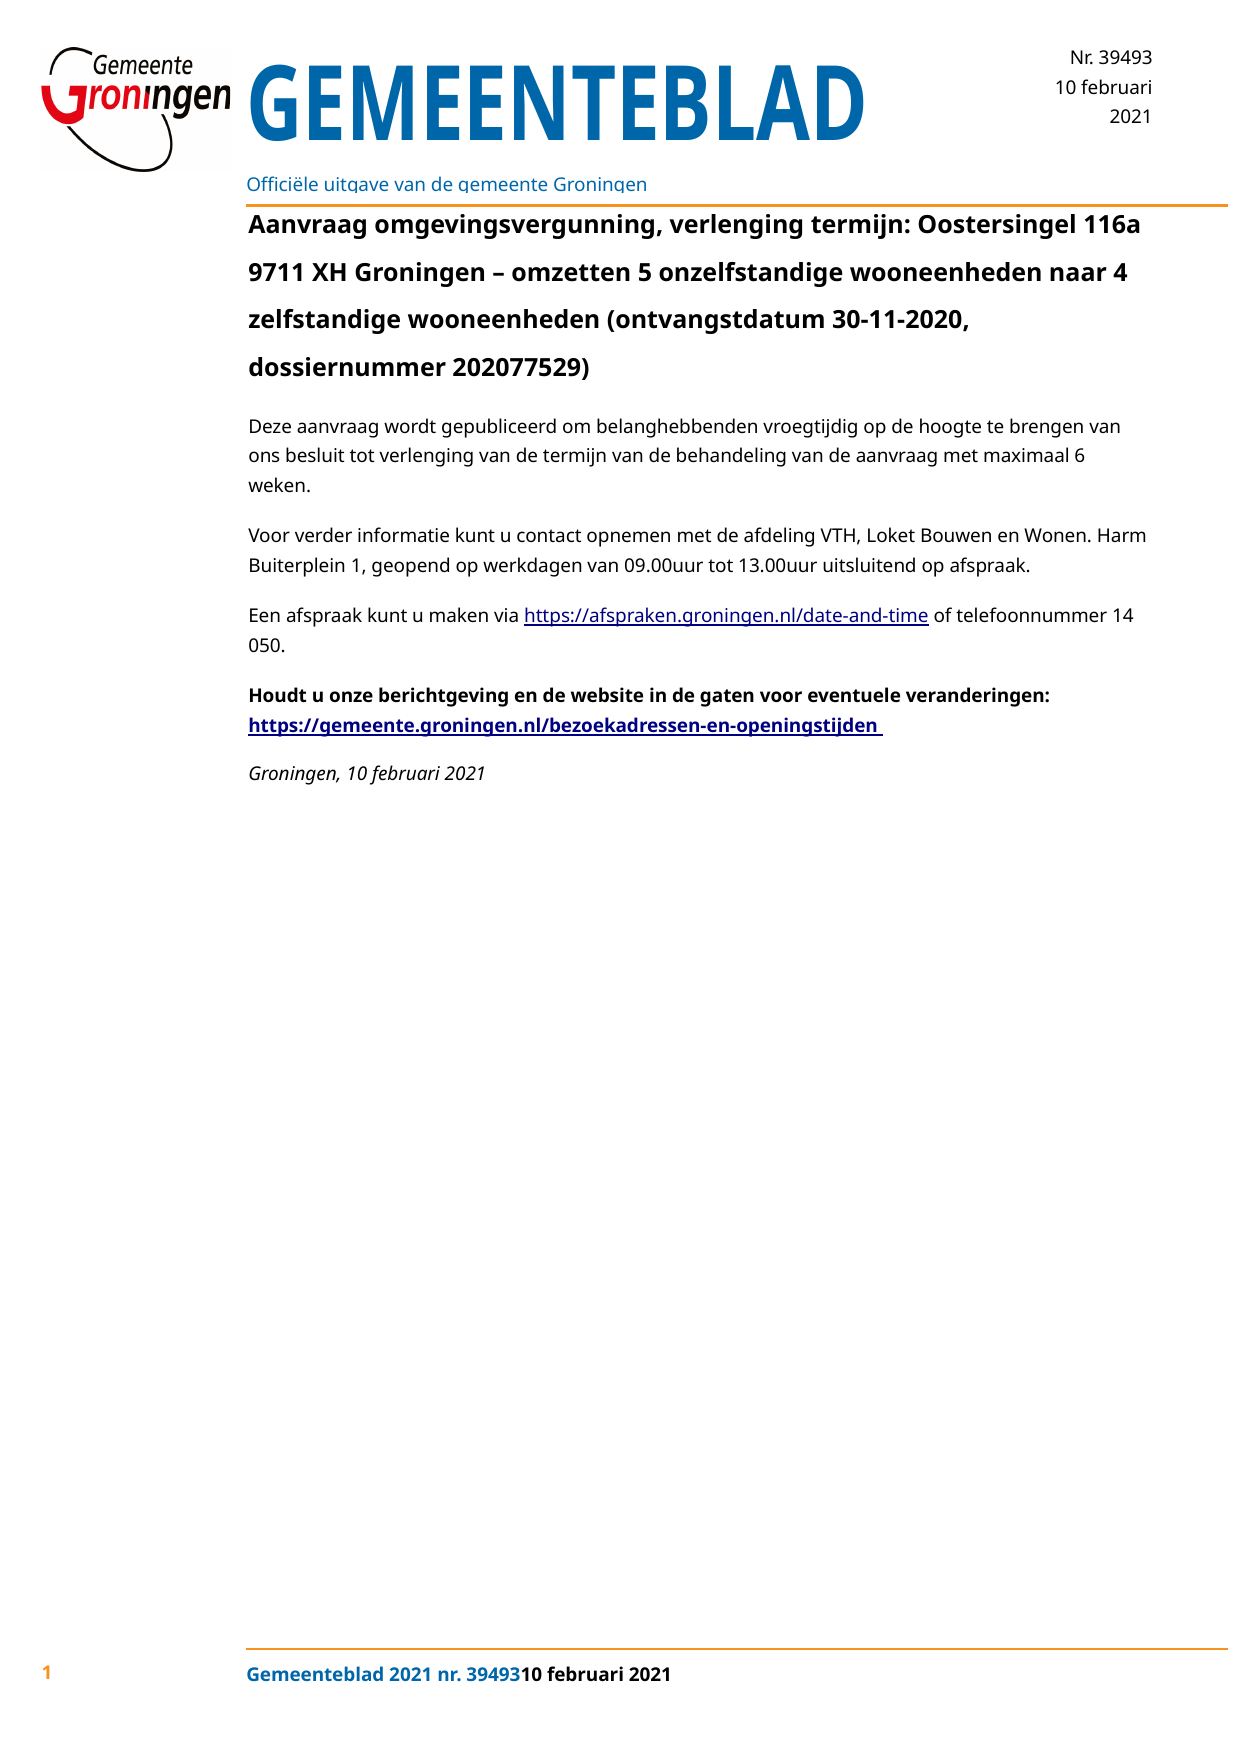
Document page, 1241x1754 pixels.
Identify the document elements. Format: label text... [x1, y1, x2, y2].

text Houdt u onze berichtgeving en de website in de gaten voor eventuele veranderingen: https://gemeente.groningen.nl/bezoekadressen-en-openingstijden [248, 683, 1152, 738]
text Aanvraag omgevingsvergunning, verlenging termijn: Oostersingel 116a 9711 XH Groningen – omzetten 5 onzelfstandige wooneenheden naar 4 zelfstandige wooneenheden (ontvangstdatum 30-11-2020, dossiernummer 202077529) [248, 207, 1152, 384]
text Groningen, 10 februari 2021 [248, 760, 1152, 786]
picture [41, 47, 231, 172]
text Voor verder informatie kunt u contact opnemen met de afdeling VTH, Loket Bouwen en Wonen. Harm Buiterplein 1, geopend op werkdagen van 09.00uur tot 13.00uur uitsluitend op afspraak. [248, 523, 1152, 578]
text Een afspraak kunt u maken via https://afspraken.groningen.nl/date-and-time of telefoonnummer 14 050. [248, 603, 1152, 658]
text Deze aanvraag wordt gepubliceerd om belanghebbenden vroegtijdig op de hoogte te brengen van ons besluit tot verlenging van de termijn van de behandeling van de aanvraag met maximaal 6 weken. [248, 413, 1152, 498]
